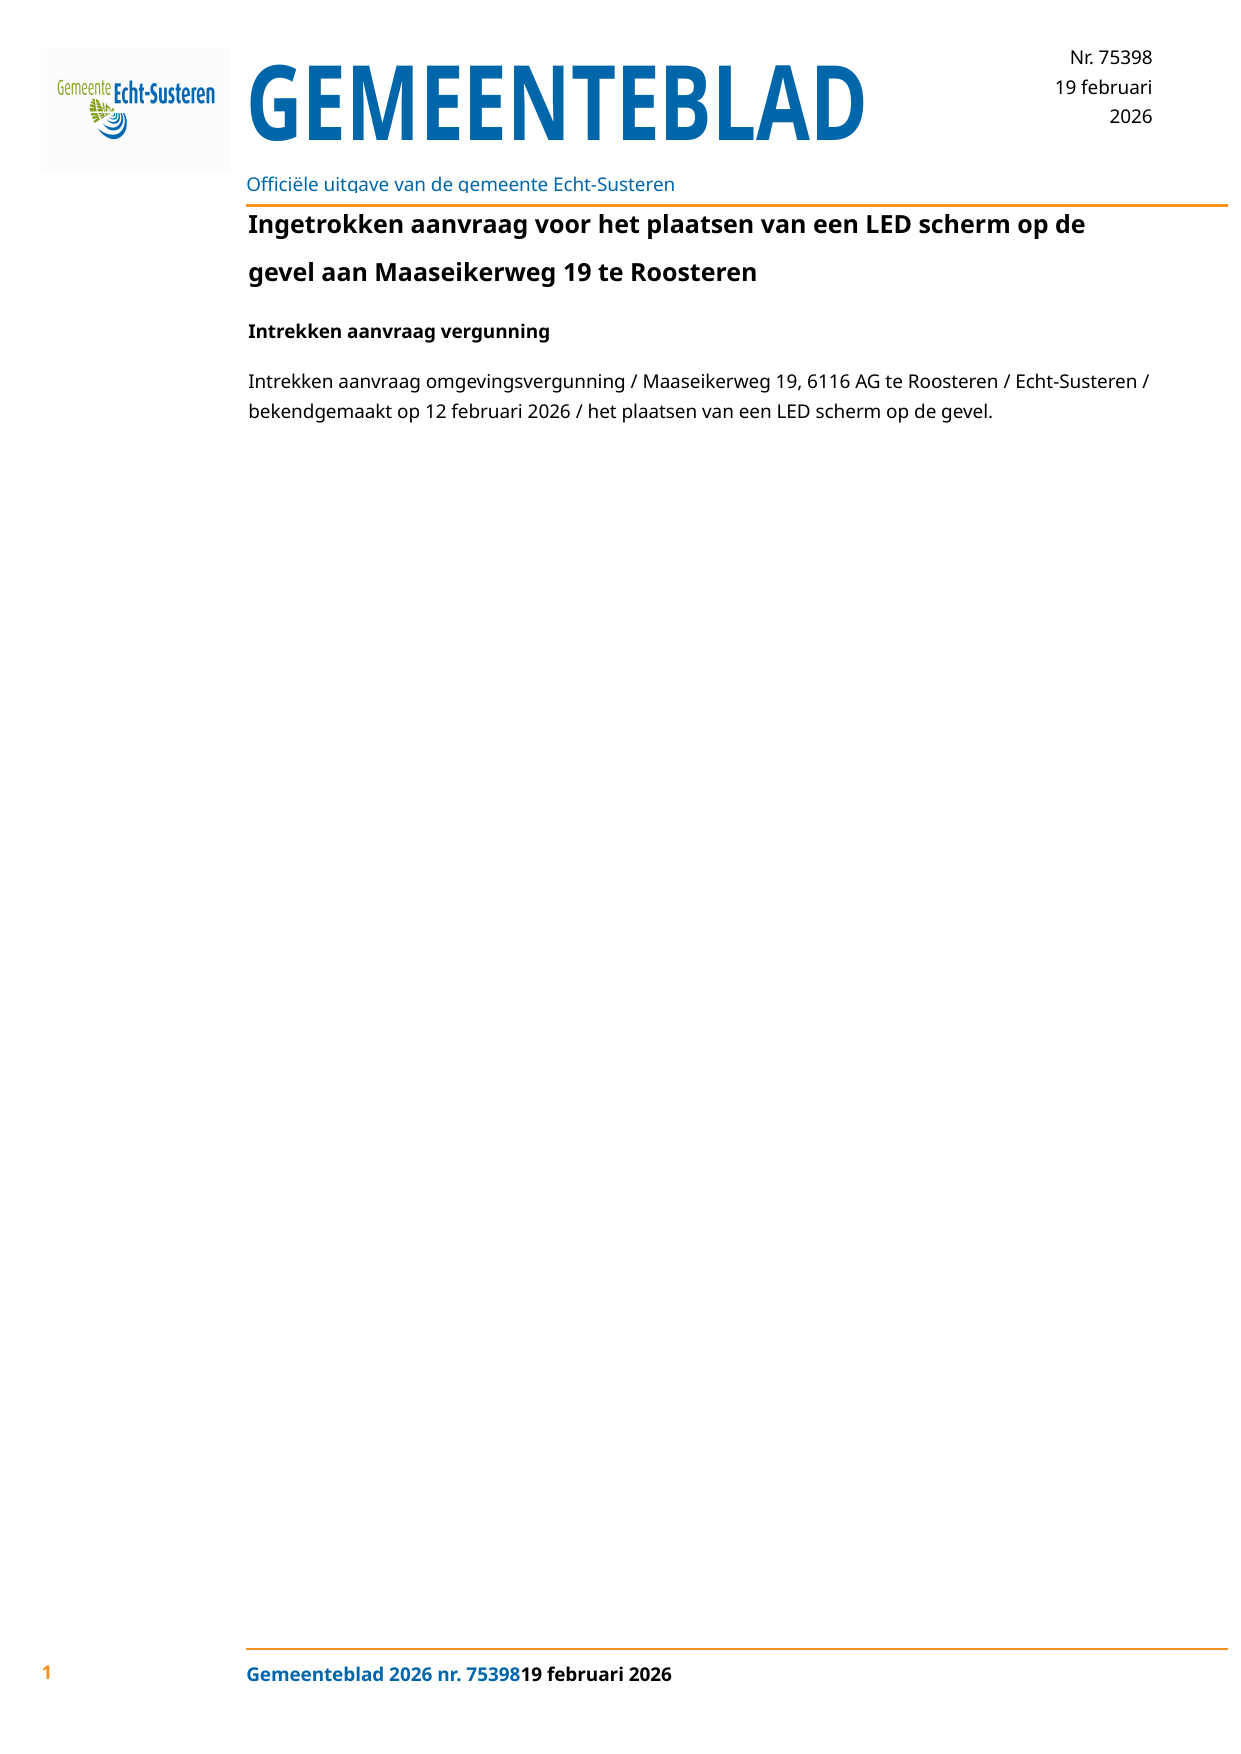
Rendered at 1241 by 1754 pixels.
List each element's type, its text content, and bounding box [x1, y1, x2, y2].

text Intrekken aanvraag vergunning [248, 318, 1152, 344]
picture [41, 47, 231, 172]
text Intrekken aanvraag omgevingsvergunning / Maaseikerweg 19, 6116 AG te Roosteren / Echt-Susteren / bekendgemaakt op 12 februari 2026 / het plaatsen van een LED scherm op de gevel. [248, 368, 1152, 424]
text Ingetrokken aanvraag voor het plaatsen van een LED scherm op de gevel aan Maaseikerweg 19 te Roosteren [248, 207, 1152, 288]
